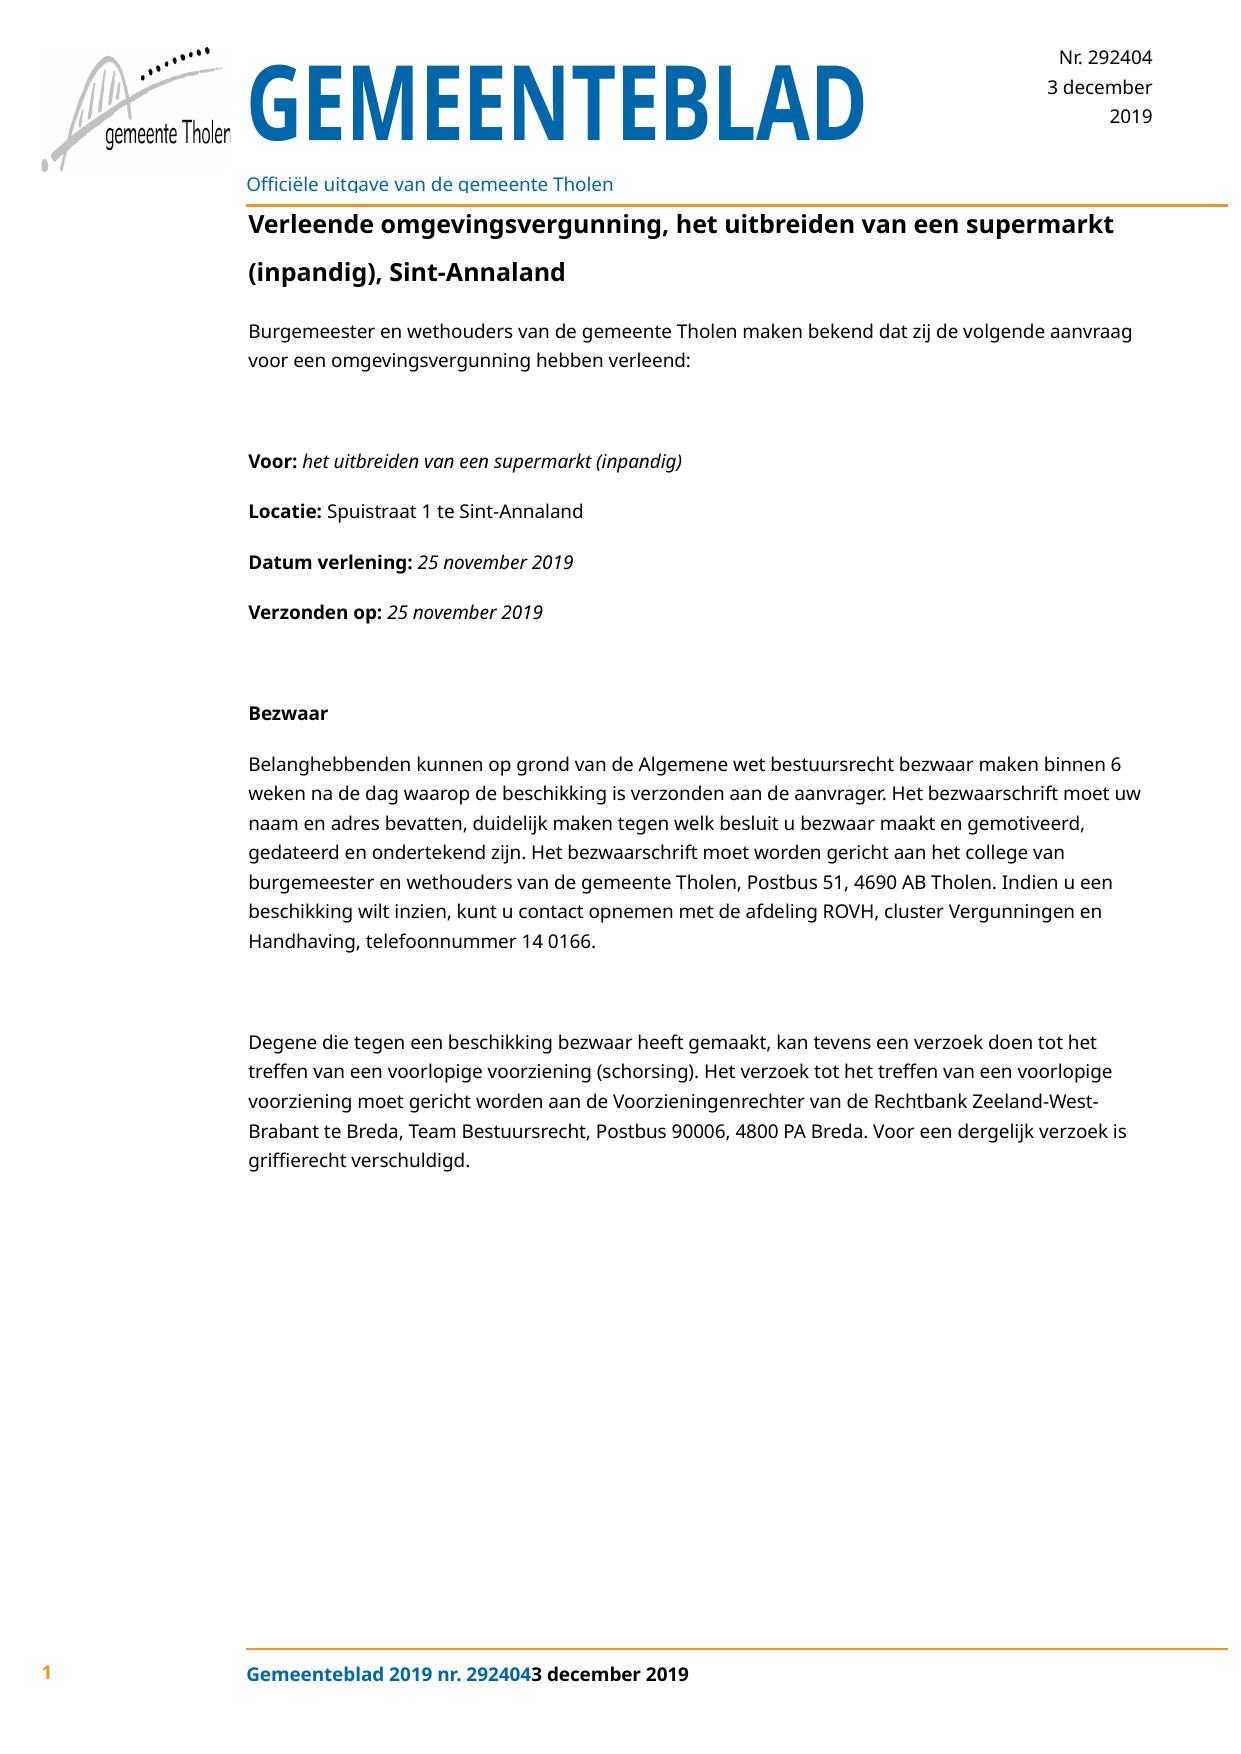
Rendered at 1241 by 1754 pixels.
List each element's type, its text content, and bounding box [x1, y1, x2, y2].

text Verleende omgevingsvergunning, het uitbreiden van een supermarkt (inpandig), Sint-Annaland [248, 207, 1152, 288]
text Locatie: Spuistraat 1 te Sint-Annaland [248, 499, 1152, 524]
picture [41, 47, 231, 172]
text Voor: het uitbreiden van een supermarkt (inpandig) [248, 448, 1152, 474]
text Burgemeester en wethouders van de gemeente Tholen maken bekend dat zij de volgende aanvraag voor een omgevingsvergunning hebben verleend: [248, 318, 1152, 373]
text Belanghebbenden kunnen op grond van de Algemene wet bestuursrecht bezwaar maken binnen 6 weken na de dag waarop de beschikking is verzonden aan de aanvrager. Het bezwaarschrift moet uw naam en adres bevatten, duidelijk maken tegen welk besluit u bezwaar maakt en gemotiveerd, gedateerd en ondertekend zijn. Het bezwaarschrift moet worden gericht aan het college van burgemeester en wethouders van de gemeente Tholen, Postbus 51, 4690 AB Tholen. Indien u een beschikking wilt inzien, kunt u contact opnemen met de afdeling ROVH, cluster Vergunningen en Handhaving, telefoonnummer 14 0166. [248, 751, 1152, 954]
text Bezwaar [248, 700, 1152, 726]
text Verzonden op: 25 november 2019 [248, 599, 1152, 625]
text Degene die tegen een beschikking bezwaar heeft gemaakt, kan tevens een verzoek doen tot het treffen van een voorlopige voorziening (schorsing). Het verzoek tot het treffen van een voorlopige voorziening moet gericht worden aan de Voorzieningenrechter van de Rechtbank Zeeland-West-Brabant te Breda, Team Bestuursrecht, Postbus 90006, 4800 PA Breda. Voor een dergelijk verzoek is griffierecht verschuldigd. [248, 1029, 1152, 1173]
text Datum verlening: 25 november 2019 [248, 549, 1152, 575]
